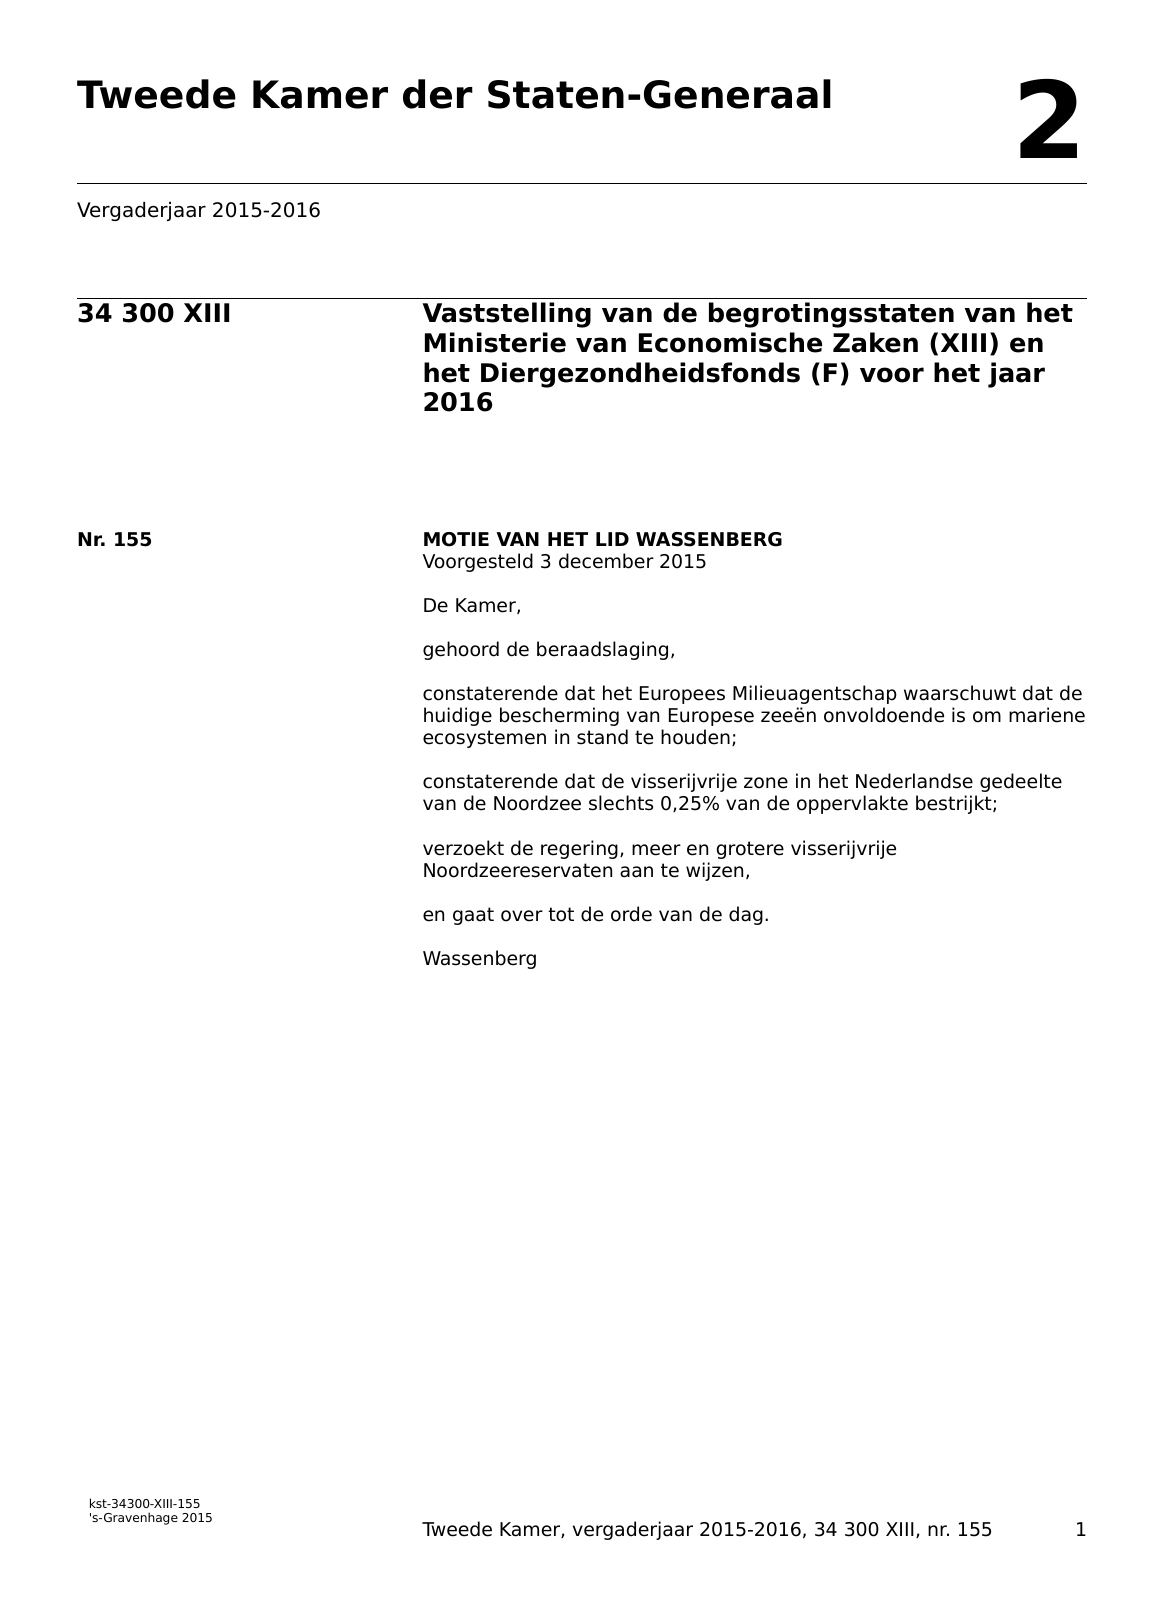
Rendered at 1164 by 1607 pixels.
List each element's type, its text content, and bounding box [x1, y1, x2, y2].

text kst-34300-XIII-155 [88, 1497, 323, 1511]
text 's-Gravenhage 2015 [88, 1511, 323, 1525]
table_header 2 [886, 59, 1087, 183]
text gehoord de beraadslaging, [422, 639, 1087, 661]
subtitle 34 300 XIII Vaststelling van de begrotingsstaten van het Ministerie van Economische Zaken (XIII) en het Diergezondheidsfonds (F) voor het jaar 2016 [77, 299, 1087, 418]
text constaterende dat het Europees Milieuagentschap waarschuwt dat de huidige bescherming van Europese zeeën onvoldoende is om mariene ecosystemen in stand te houden; [422, 683, 1087, 749]
text verzoekt de regering, meer en grotere visserijvrije Noordzeereservaten aan te wijzen, [422, 837, 1087, 881]
text Wassenberg [422, 948, 1087, 970]
table_header Tweede Kamer der Staten-Generaal [77, 59, 886, 183]
table_cell Vergaderjaar 2015-2016 [77, 184, 1087, 298]
text De Kamer, [422, 595, 1087, 617]
subtitle Nr. 155 MOTIE VAN HET LID WASSENBERG [77, 529, 1087, 551]
text Voorgesteld 3 december 2015 [422, 551, 1087, 573]
text en gaat over tot de orde van de dag. [422, 904, 1087, 926]
text constaterende dat de visserijvrije zone in het Nederlandse gedeelte van de Noordzee slechts 0,25% van de oppervlakte bestrijkt; [422, 771, 1087, 815]
